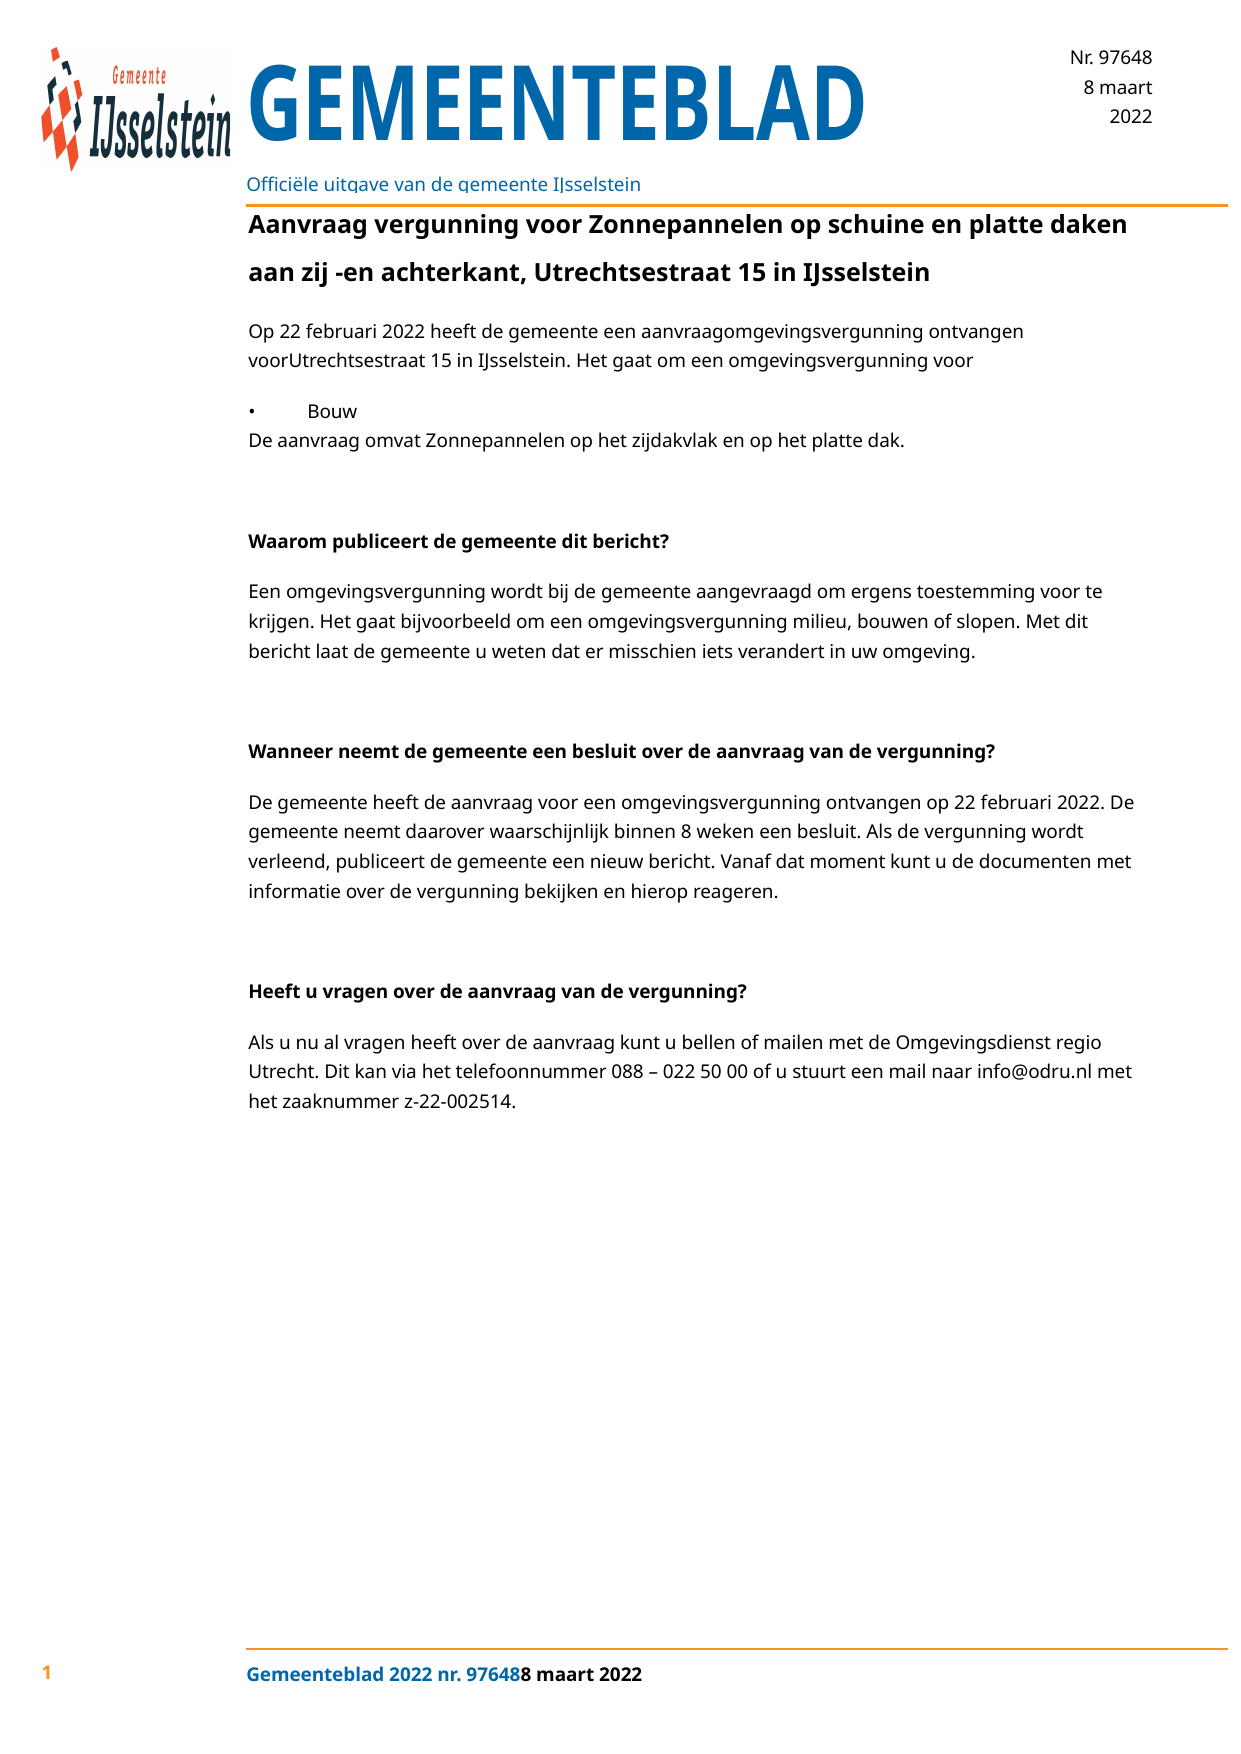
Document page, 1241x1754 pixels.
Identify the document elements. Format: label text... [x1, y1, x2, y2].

text Wanneer neemt de gemeente een besluit over de aanvraag van de vergunning? [248, 739, 1152, 764]
list Bouw [248, 398, 1152, 424]
text Aanvraag vergunning voor Zonnepannelen op schuine en platte daken aan zij -en achterkant, Utrechtsestraat 15 in IJsselstein [248, 207, 1152, 288]
text Op 22 februari 2022 heeft de gemeente een aanvraagomgevingsvergunning ontvangen voorUtrechtsestraat 15 in IJsselstein. Het gaat om een omgevingsvergunning voor [248, 318, 1152, 373]
picture [41, 47, 231, 172]
text Waarom publiceert de gemeente dit bericht? [248, 528, 1152, 554]
text Heeft u vragen over de aanvraag van de vergunning? [248, 979, 1152, 1004]
text De gemeente heeft de aanvraag voor een omgevingsvergunning ontvangen op 22 februari 2022. De gemeente neemt daarover waarschijnlijk binnen 8 weken een besluit. Als de vergunning wordt verleend, publiceert de gemeente een nieuw bericht. Vanaf dat moment kunt u de documenten met informatie over de vergunning bekijken en hierop reageren. [248, 789, 1152, 904]
text Een omgevingsvergunning wordt bij de gemeente aangevraagd om ergens toestemming voor te krijgen. Het gaat bijvoorbeeld om een omgevingsvergunning milieu, bouwen of slopen. Met dit bericht laat de gemeente u weten dat er misschien iets verandert in uw omgeving. [248, 579, 1152, 664]
text De aanvraag omvat Zonnepannelen op het zijdakvlak en op het platte dak. [248, 427, 1152, 453]
text Als u nu al vragen heeft over de aanvraag kunt u bellen of mailen met de Omgevingsdienst regio Utrecht. Dit kan via het telefoonnummer 088 – 022 50 00 of u stuurt een mail naar info@odru.nl met het zaaknummer z-22-002514. [248, 1029, 1152, 1114]
